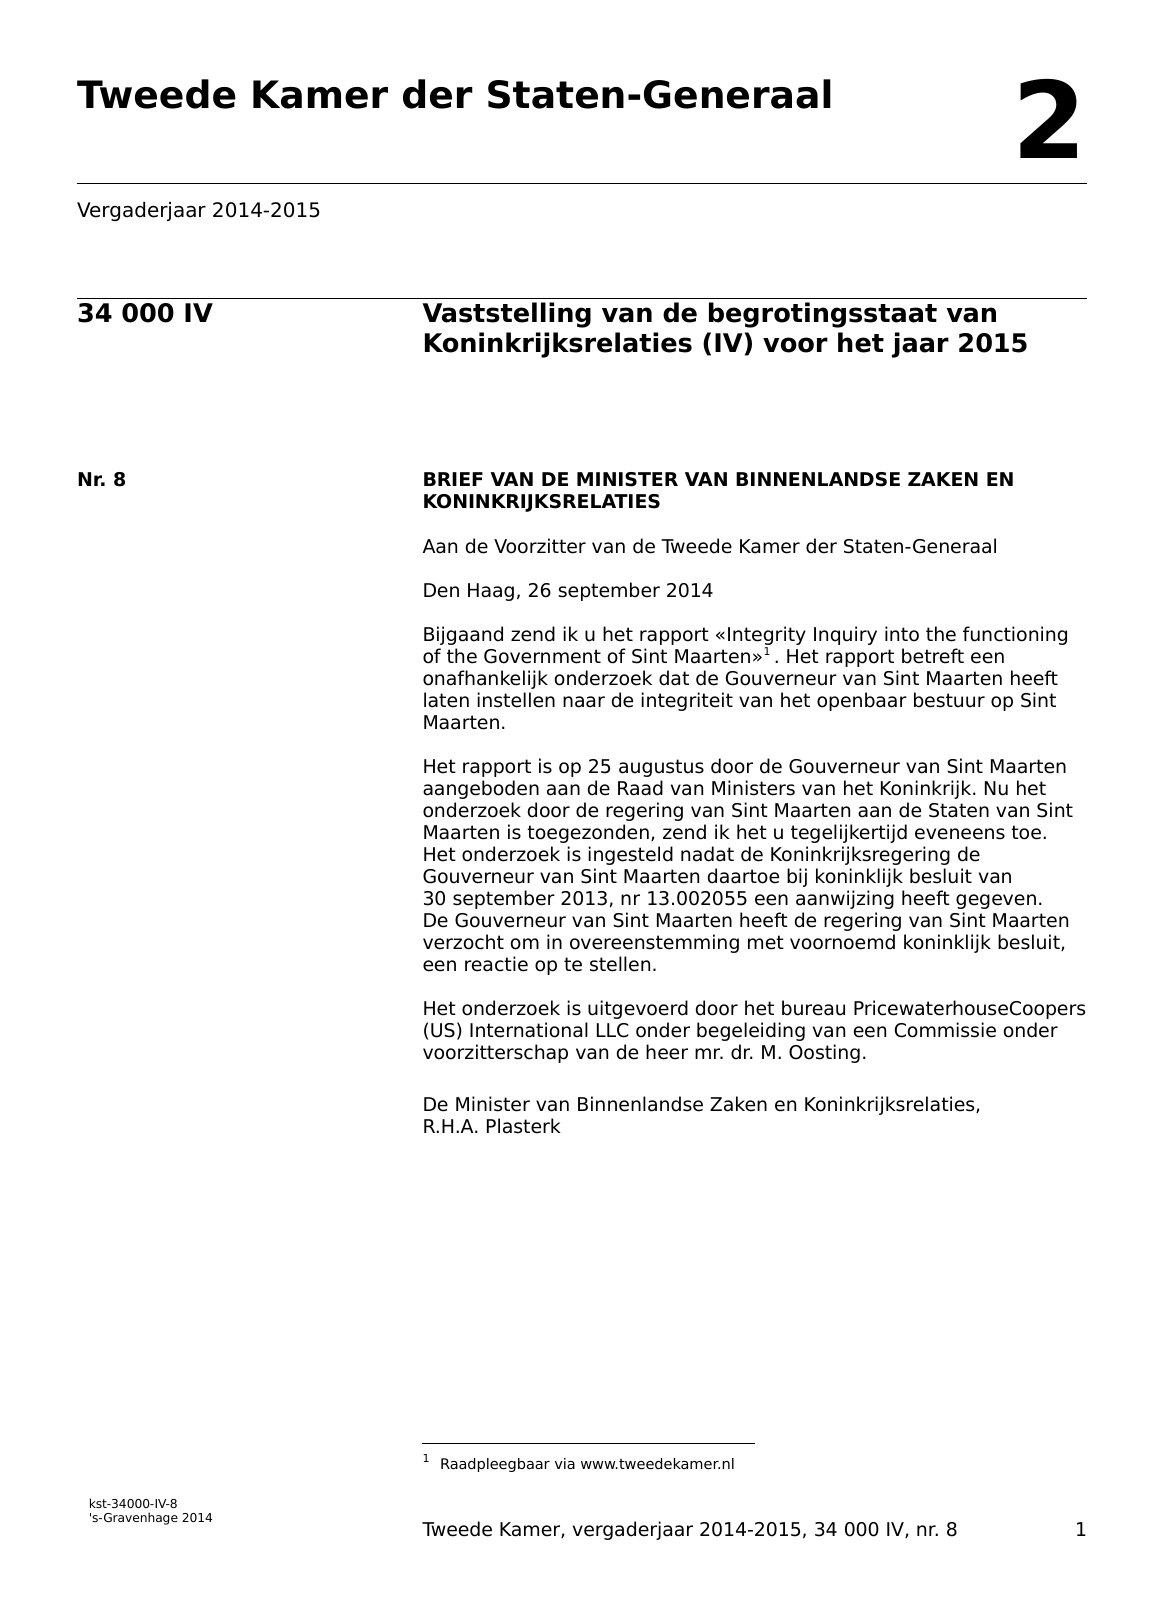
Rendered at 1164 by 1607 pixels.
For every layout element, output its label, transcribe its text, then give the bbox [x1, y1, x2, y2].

text Den Haag, 26 september 2014 [422, 580, 1087, 602]
text kst-34000-IV-8 [88, 1497, 323, 1511]
table_header Tweede Kamer der Staten-Generaal [77, 59, 886, 183]
text De Gouverneur van Sint Maarten heeft de regering van Sint Maarten verzocht om in overeenstemming met voornoemd koninklijk besluit, een reactie op te stellen. [422, 910, 1087, 976]
table_header 2 [886, 59, 1087, 183]
subtitle 34 000 IV Vaststelling van de begrotingsstaat van Koninkrijksrelaties (IV) voor het jaar 2015 [77, 299, 1087, 358]
text 's-Gravenhage 2014 [88, 1511, 323, 1525]
text Het onderzoek is uitgevoerd door het bureau PricewaterhouseCoopers (US) International LLC onder begeleiding van een Commissie onder voorzitterschap van de heer mr. dr. M. Oosting. [422, 998, 1087, 1064]
table_cell Vergaderjaar 2014-2015 [77, 184, 1087, 298]
text Het rapport is op 25 augustus door de Gouverneur van Sint Maarten aangeboden aan de Raad van Ministers van het Koninkrijk. Nu het onderzoek door de regering van Sint Maarten aan de Staten van Sint Maarten is toegezonden, zend ik het u tegelijkertijd eveneens toe. Het onderzoek is ingesteld nadat de Koninkrijksregering de Gouverneur van Sint Maarten daartoe bij koninklijk besluit van 30 september 2013, nr 13.002055 een aanwijzing heeft gegeven. [422, 756, 1087, 910]
text De Minister van Binnenlandse Zaken en Koninkrijksrelaties, R.H.A. Plasterk [422, 1094, 1087, 1138]
subtitle Nr. 8 BRIEF VAN DE MINISTER VAN BINNENLANDSE ZAKEN EN KONINKRIJKSRELATIES [77, 469, 1087, 513]
text Bijgaand zend ik u het rapport «Integrity Inquiry into the functioning of the Government of Sint Maarten». Het rapport betreft een onafhankelijk onderzoek dat de Gouverneur van Sint Maarten heeft laten instellen naar de integriteit van het openbaar bestuur op Sint Maarten. [422, 624, 1087, 734]
text Raadpleegbaar via www.tweedekamer.nl [422, 1452, 1087, 1474]
text Aan de Voorzitter van de Tweede Kamer der Staten-Generaal [422, 536, 1087, 557]
